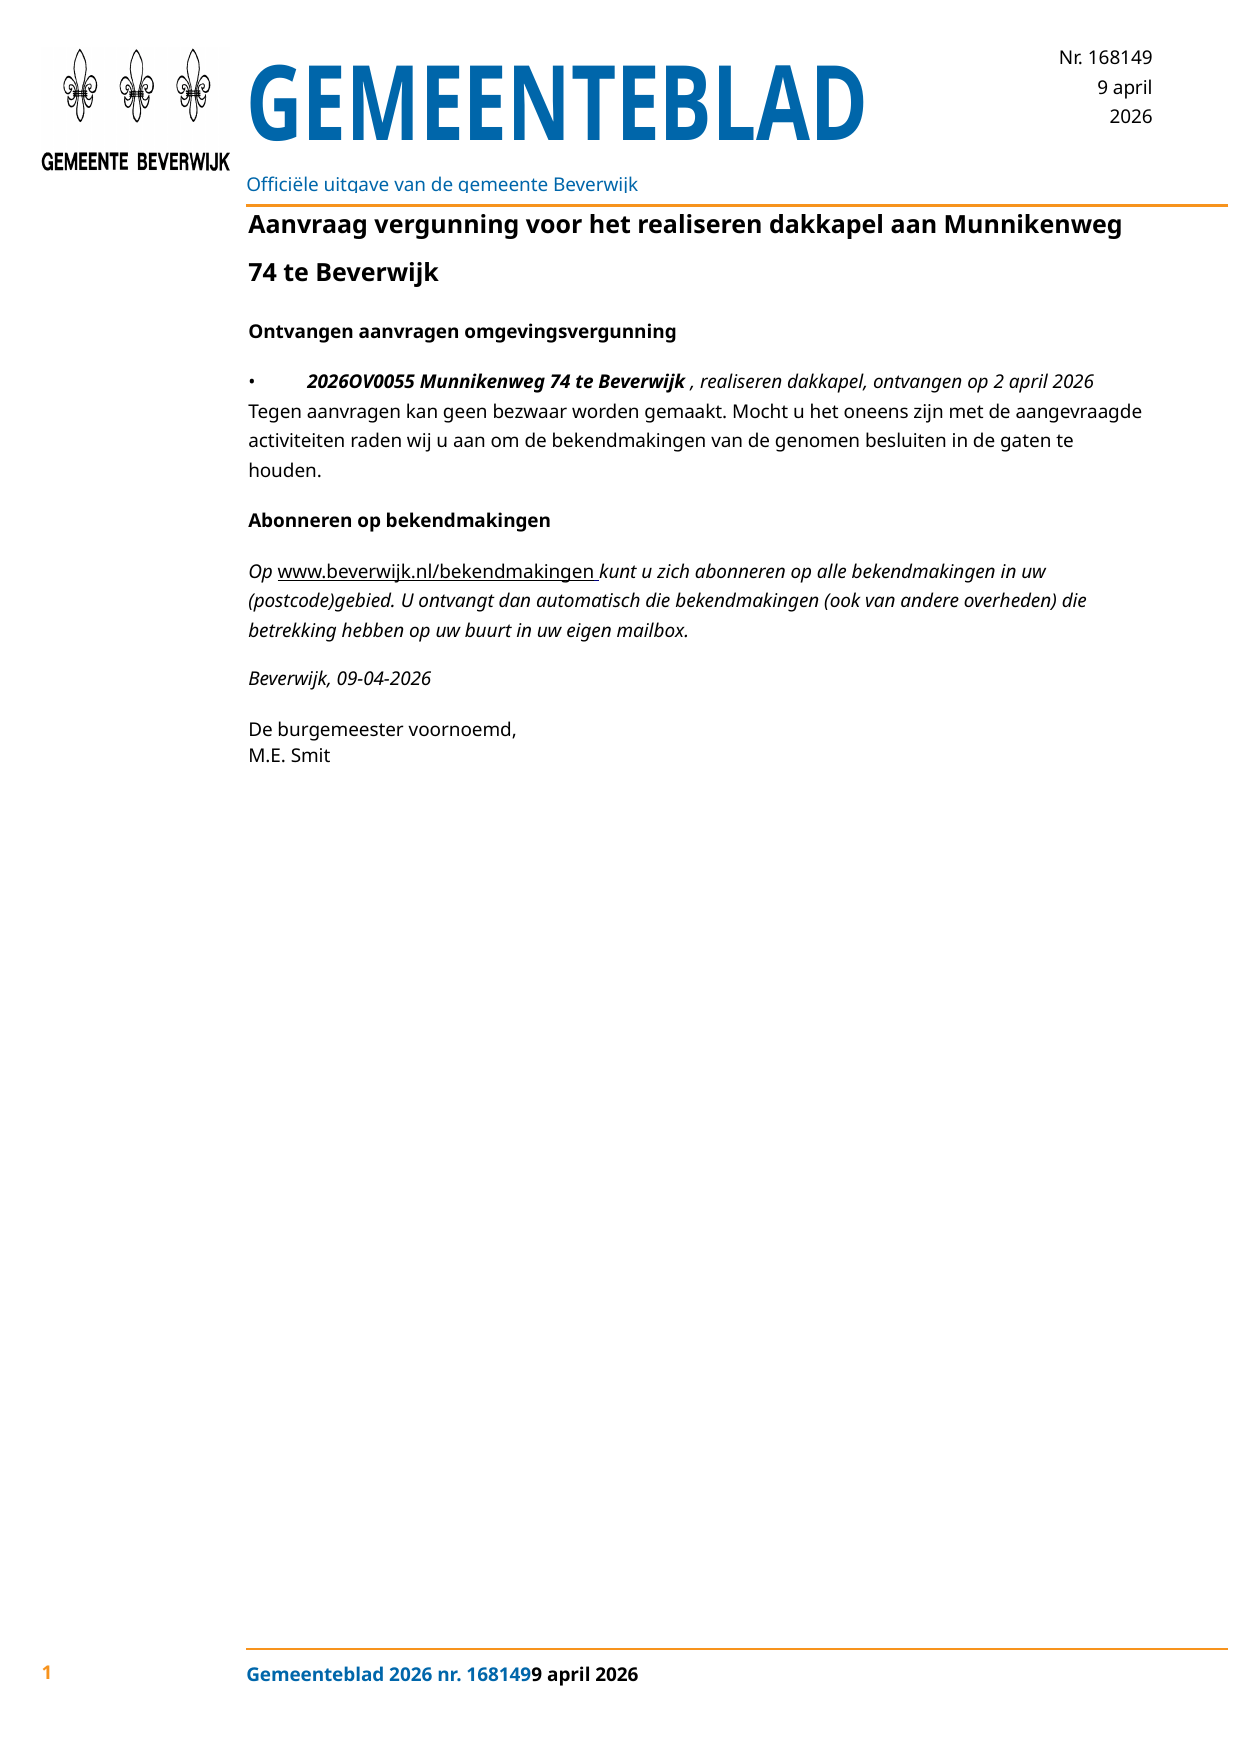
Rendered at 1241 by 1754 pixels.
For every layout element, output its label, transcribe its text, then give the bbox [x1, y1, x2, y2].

text De burgemeester voornoemd, [248, 716, 1152, 742]
text Ontvangen aanvragen omgevingsvergunning [248, 318, 1152, 344]
picture [41, 47, 231, 172]
list 2026OV0055 Munnikenweg 74 te Beverwijk , realiseren dakkapel, ontvangen op 2 april 2026 [248, 368, 1152, 394]
text Op www.beverwijk.nl/bekendmakingen kunt u zich abonneren op alle bekendmakingen in uw (postcode)gebied. U ontvangt dan automatisch die bekendmakingen (ook van andere overheden) die betrekking hebben op uw buurt in uw eigen mailbox. [248, 558, 1152, 643]
text Tegen aanvragen kan geen bezwaar worden gemaakt. Mocht u het oneens zijn met de aangevraagde activiteiten raden wij u aan om de bekendmakingen van de genomen besluiten in de gaten te houden. [248, 398, 1152, 483]
text Beverwijk, 09-04-2026 [248, 665, 1152, 691]
text M.E. Smit [248, 742, 1152, 768]
text Aanvraag vergunning voor het realiseren dakkapel aan Munnikenweg 74 te Beverwijk [248, 207, 1152, 288]
text Abonneren op bekendmakingen [248, 507, 1152, 533]
